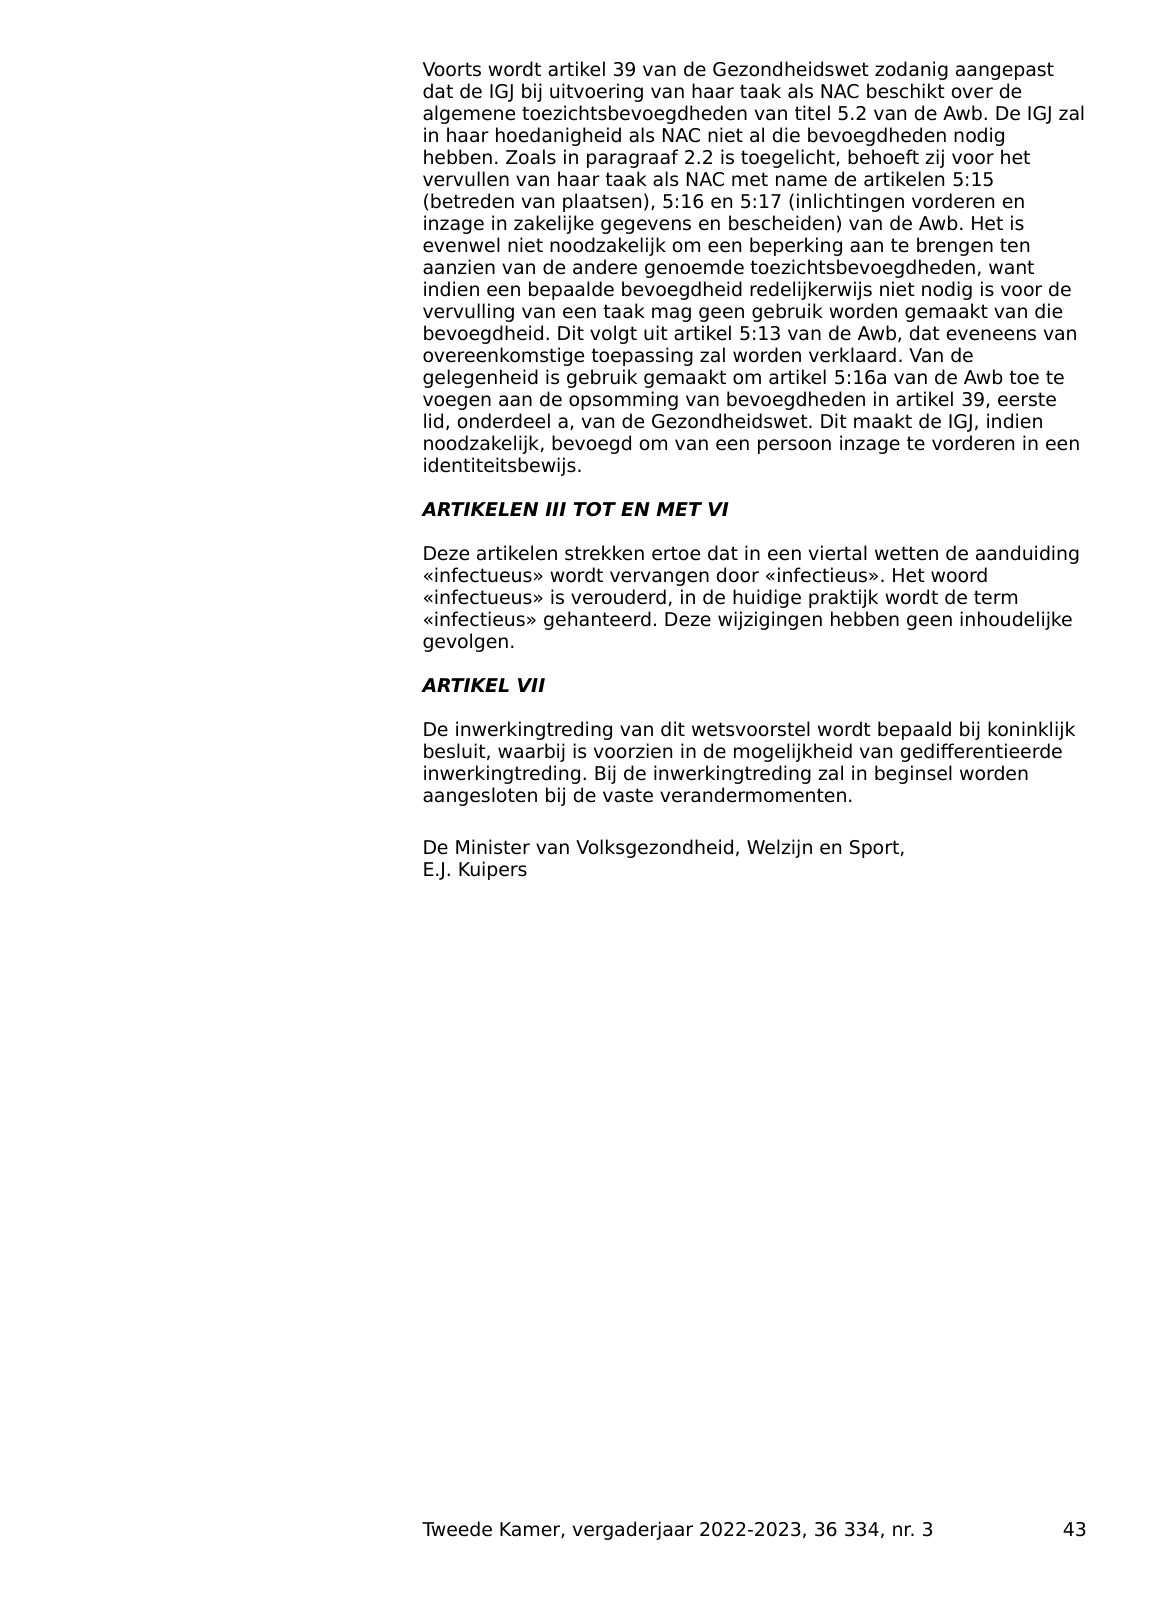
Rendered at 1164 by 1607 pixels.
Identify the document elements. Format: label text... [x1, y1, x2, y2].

text Voorts wordt artikel 39 van de Gezondheidswet zodanig aangepast dat de IGJ bij uitvoering van haar taak als NAC beschikt over de algemene toezichtsbevoegdheden van titel 5.2 van de Awb. De IGJ zal in haar hoedanigheid als NAC niet al die bevoegdheden nodig hebben. Zoals in paragraaf 2.2 is toegelicht, behoeft zij voor het vervullen van haar taak als NAC met name de artikelen 5:15 (betreden van plaatsen), 5:16 en 5:17 (inlichtingen vorderen en inzage in zakelijke gegevens en bescheiden) van de Awb. Het is evenwel niet noodzakelijk om een beperking aan te brengen ten aanzien van de andere genoemde toezichtsbevoegdheden, want indien een bepaalde bevoegdheid redelijkerwijs niet nodig is voor de vervulling van een taak mag geen gebruik worden gemaakt van die bevoegdheid. Dit volgt uit artikel 5:13 van de Awb, dat eveneens van overeenkomstige toepassing zal worden verklaard. Van de gelegenheid is gebruik gemaakt om artikel 5:16a van de Awb toe te voegen aan de opsomming van bevoegdheden in artikel 39, eerste lid, onderdeel a, van de Gezondheidswet. Dit maakt de IGJ, indien noodzakelijk, bevoegd om van een persoon inzage te vorderen in een identiteitsbewijs. [422, 59, 1087, 477]
subtitle ARTIKEL VII [422, 675, 1087, 697]
text Deze artikelen strekken ertoe dat in een viertal wetten de aanduiding «infectueus» wordt vervangen door «infectieus». Het woord «infectueus» is verouderd, in de huidige praktijk wordt de term «infectieus» gehanteerd. Deze wijzigingen hebben geen inhoudelijke gevolgen. [422, 543, 1087, 653]
subtitle ARTIKELEN III TOT EN MET VI [422, 499, 1087, 521]
text De Minister van Volksgezondheid, Welzijn en Sport, E.J. Kuipers [422, 837, 1087, 881]
text De inwerkingtreding van dit wetsvoorstel wordt bepaald bij koninklijk besluit, waarbij is voorzien in de mogelijkheid van gedifferentieerde inwerkingtreding. Bij de inwerkingtreding zal in beginsel worden aangesloten bij de vaste verandermomenten. [422, 719, 1087, 807]
